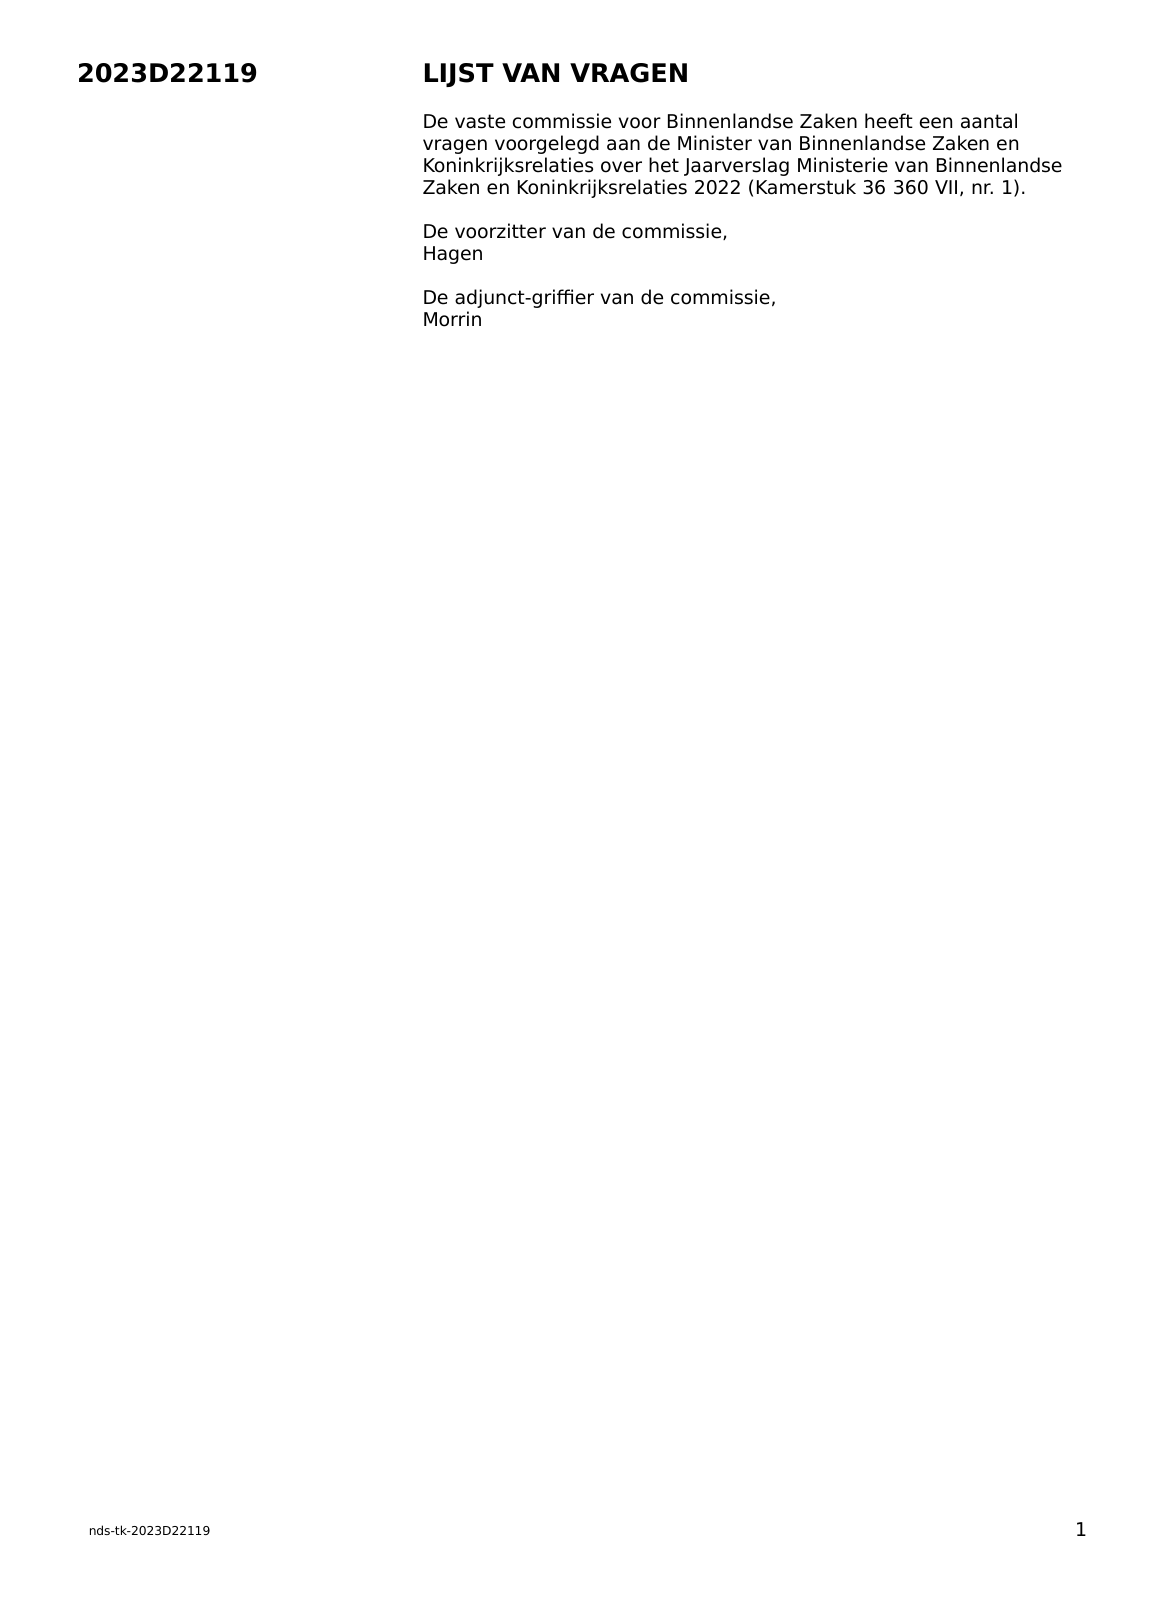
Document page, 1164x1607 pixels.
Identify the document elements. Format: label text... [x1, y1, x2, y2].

text De voorzitter van de commissie, [422, 221, 1087, 243]
text Hagen [422, 243, 1087, 265]
text 2023D22119 LIJST VAN VRAGEN [77, 59, 1087, 89]
text nds-tk-2023D22119 [88, 1524, 323, 1538]
text Morrin [422, 309, 1087, 331]
text De adjunct-griffier van de commissie, [422, 287, 1087, 309]
text De vaste commissie voor Binnenlandse Zaken heeft een aantal vragen voorgelegd aan de Minister van Binnenlandse Zaken en Koninkrijksrelaties over het Jaarverslag Ministerie van Binnenlandse Zaken en Koninkrijksrelaties 2022 (Kamerstuk 36 360 VII, nr. 1). [422, 111, 1087, 199]
